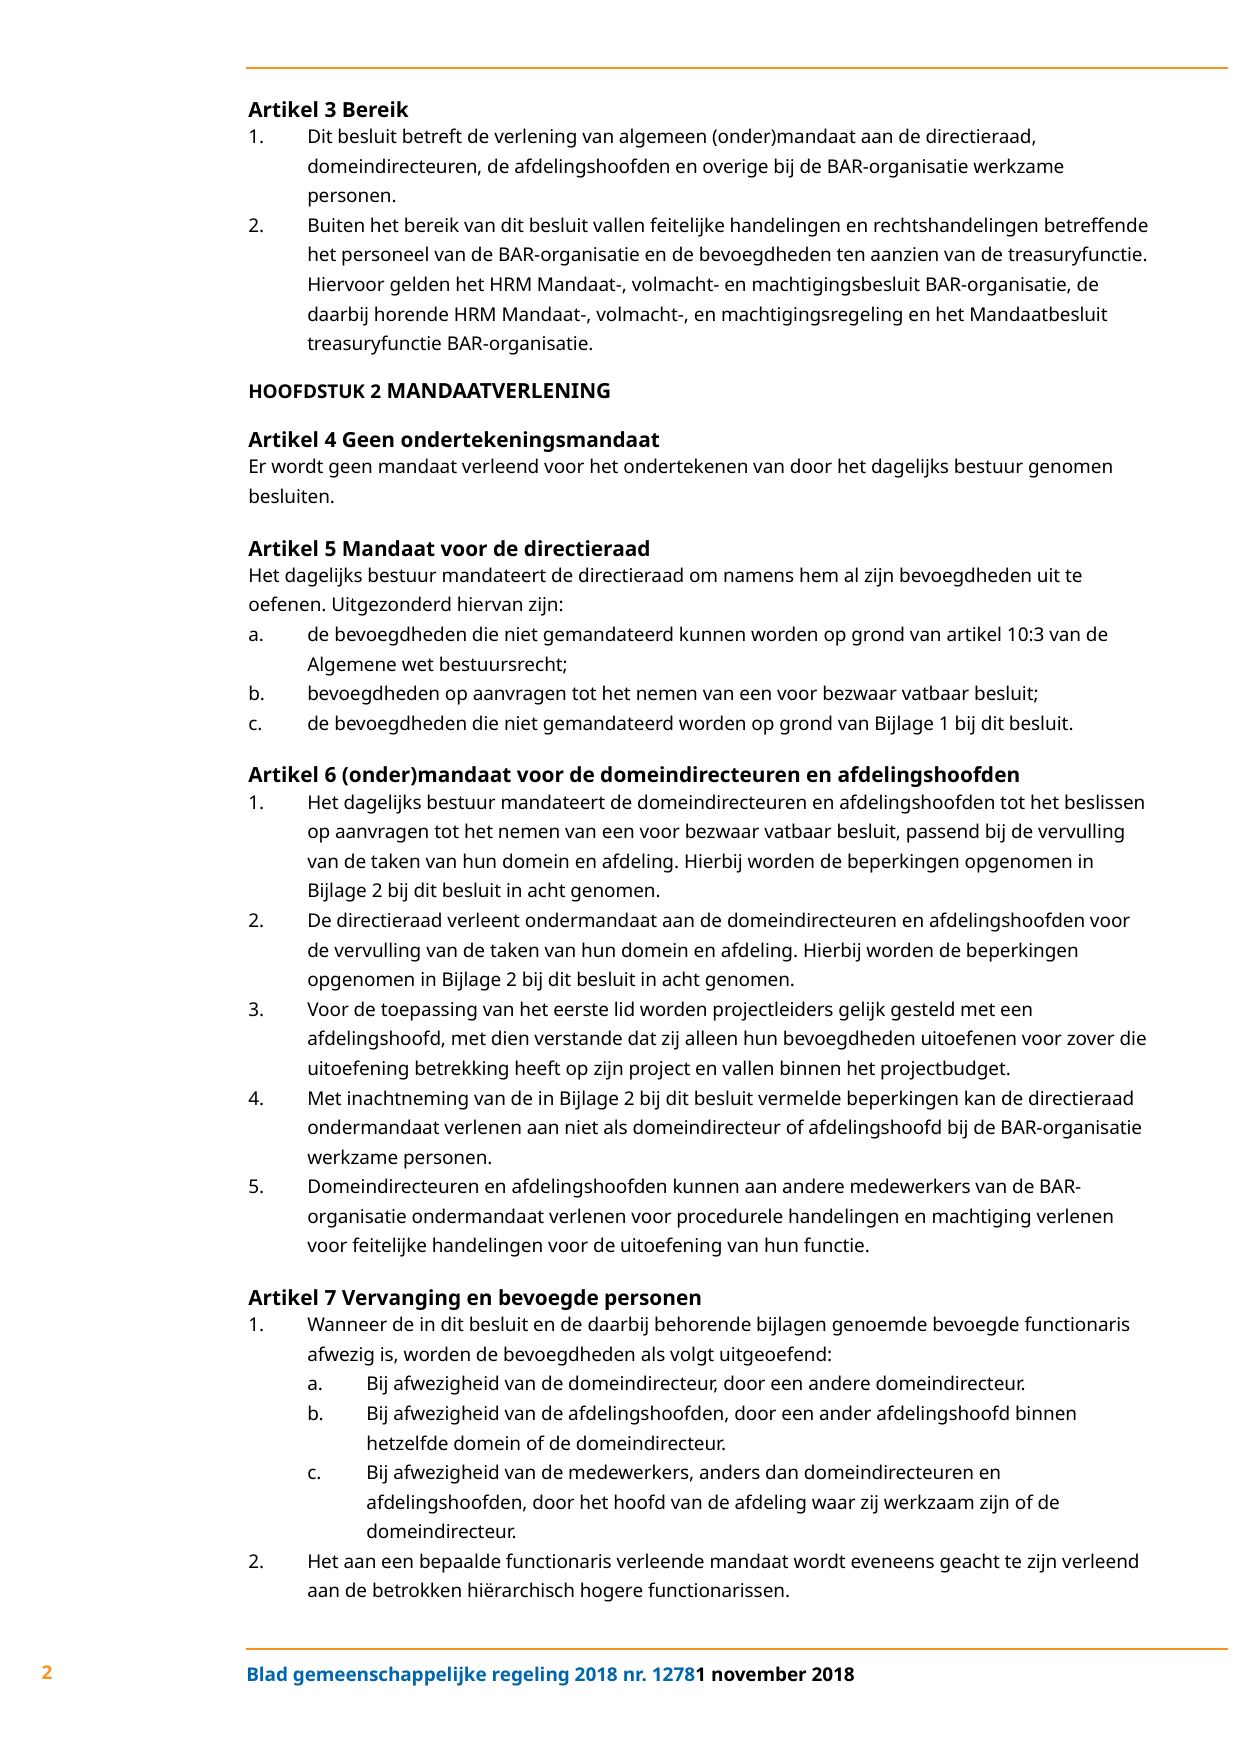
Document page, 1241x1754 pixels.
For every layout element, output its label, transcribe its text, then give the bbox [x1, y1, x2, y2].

list de bevoegdheden die niet gemandateerd kunnen worden op grond van artikel 10:3 van de Algemene wet bestuursrecht; [248, 621, 1152, 677]
list Bij afwezigheid van de afdelingshoofden, door een ander afdelingshoofd binnen hetzelfde domein of de domeindirecteur. [307, 1400, 1152, 1456]
list Het dagelijks bestuur mandateert de domeindirecteuren en afdelingshoofden tot het beslissen op aanvragen tot het nemen van een voor bezwaar vatbaar besluit, passend bij de vervulling van de taken van hun domein en afdeling. Hierbij worden de beperkingen opgenomen in Bijlage 2 bij dit besluit in acht genomen. [248, 789, 1152, 903]
picture [41, 47, 231, 172]
text Er wordt geen mandaat verleend voor het ondertekenen van door het dagelijks bestuur genomen besluiten. [248, 454, 1152, 509]
list Wanneer de in dit besluit en de daarbij behorende bijlagen genoemde bevoegde functionaris afwezig is, worden de bevoegdheden als volgt uitgeoefend: [248, 1311, 1152, 1367]
text Artikel 6 (onder)mandaat voor de domeindirecteuren en afdelingshoofden [248, 760, 1152, 789]
list bevoegdheden op aanvragen tot het nemen van een voor bezwaar vatbaar besluit; [248, 680, 1152, 706]
text Artikel 5 Mandaat voor de directieraad [248, 534, 1152, 562]
text Artikel 7 Vervanging en bevoegde personen [248, 1283, 1152, 1311]
list De directieraad verleent ondermandaat aan de domeindirecteuren en afdelingshoofden voor de vervulling van de taken van hun domein en afdeling. Hierbij worden de beperkingen opgenomen in Bijlage 2 bij dit besluit in acht genomen. [248, 907, 1152, 992]
list de bevoegdheden die niet gemandateerd worden op grond van Bijlage 1 bij dit besluit. [248, 710, 1152, 736]
list Bij afwezigheid van de domeindirecteur, door een andere domeindirecteur. [307, 1371, 1152, 1396]
text Artikel 3 Bereik [248, 95, 1152, 123]
text Artikel 4 Geen ondertekeningsmandaat [248, 425, 1152, 454]
list Voor de toepassing van het eerste lid worden projectleiders gelijk gesteld met een afdelingshoofd, met dien verstande dat zij alleen hun bevoegdheden uitoefenen voor zover die uitoefening betrekking heeft op zijn project en vallen binnen het projectbudget. [248, 996, 1152, 1081]
list Het aan een bepaalde functionaris verleende mandaat wordt eveneens geacht te zijn verleend aan de betrokken hiërarchisch hogere functionarissen. [248, 1548, 1152, 1603]
text Het dagelijks bestuur mandateert de directieraad om namens hem al zijn bevoegdheden uit te oefenen. Uitgezonderd hiervan zijn: [248, 562, 1152, 617]
list Domeindirecteuren en afdelingshoofden kunnen aan andere medewerkers van de BAR-organisatie ondermandaat verlenen voor procedurele handelingen en machtiging verlenen voor feitelijke handelingen voor de uitoefening van hun functie. [248, 1173, 1152, 1258]
list Met inachtneming van de in Bijlage 2 bij dit besluit vermelde beperkingen kan de directieraad ondermandaat verlenen aan niet als domeindirecteur of afdelingshoofd bij de BAR-organisatie werkzame personen. [248, 1085, 1152, 1169]
list Dit besluit betreft de verlening van algemeen (onder)mandaat aan de directieraad, domeindirecteuren, de afdelingshoofden en overige bij de BAR-organisatie werkzame personen. [248, 123, 1152, 208]
list Bij afwezigheid van de medewerkers, anders dan domeindirecteuren en afdelingshoofden, door het hoofd van de afdeling waar zij werkzaam zijn of de domeindirecteur. [307, 1459, 1152, 1544]
list Buiten het bereik van dit besluit vallen feitelijke handelingen en rechtshandelingen betreffende het personeel van de BAR-organisatie en de bevoegdheden ten aanzien van de treasuryfunctie. Hiervoor gelden het HRM Mandaat-, volmacht- en machtigingsbesluit BAR-organisatie, de daarbij horende HRM Mandaat-, volmacht-, en machtigingsregeling en het Mandaatbesluit treasuryfunctie BAR-organisatie. [248, 212, 1152, 356]
text HOOFDSTUK 2 MANDAATVERLENING [248, 376, 1152, 404]
